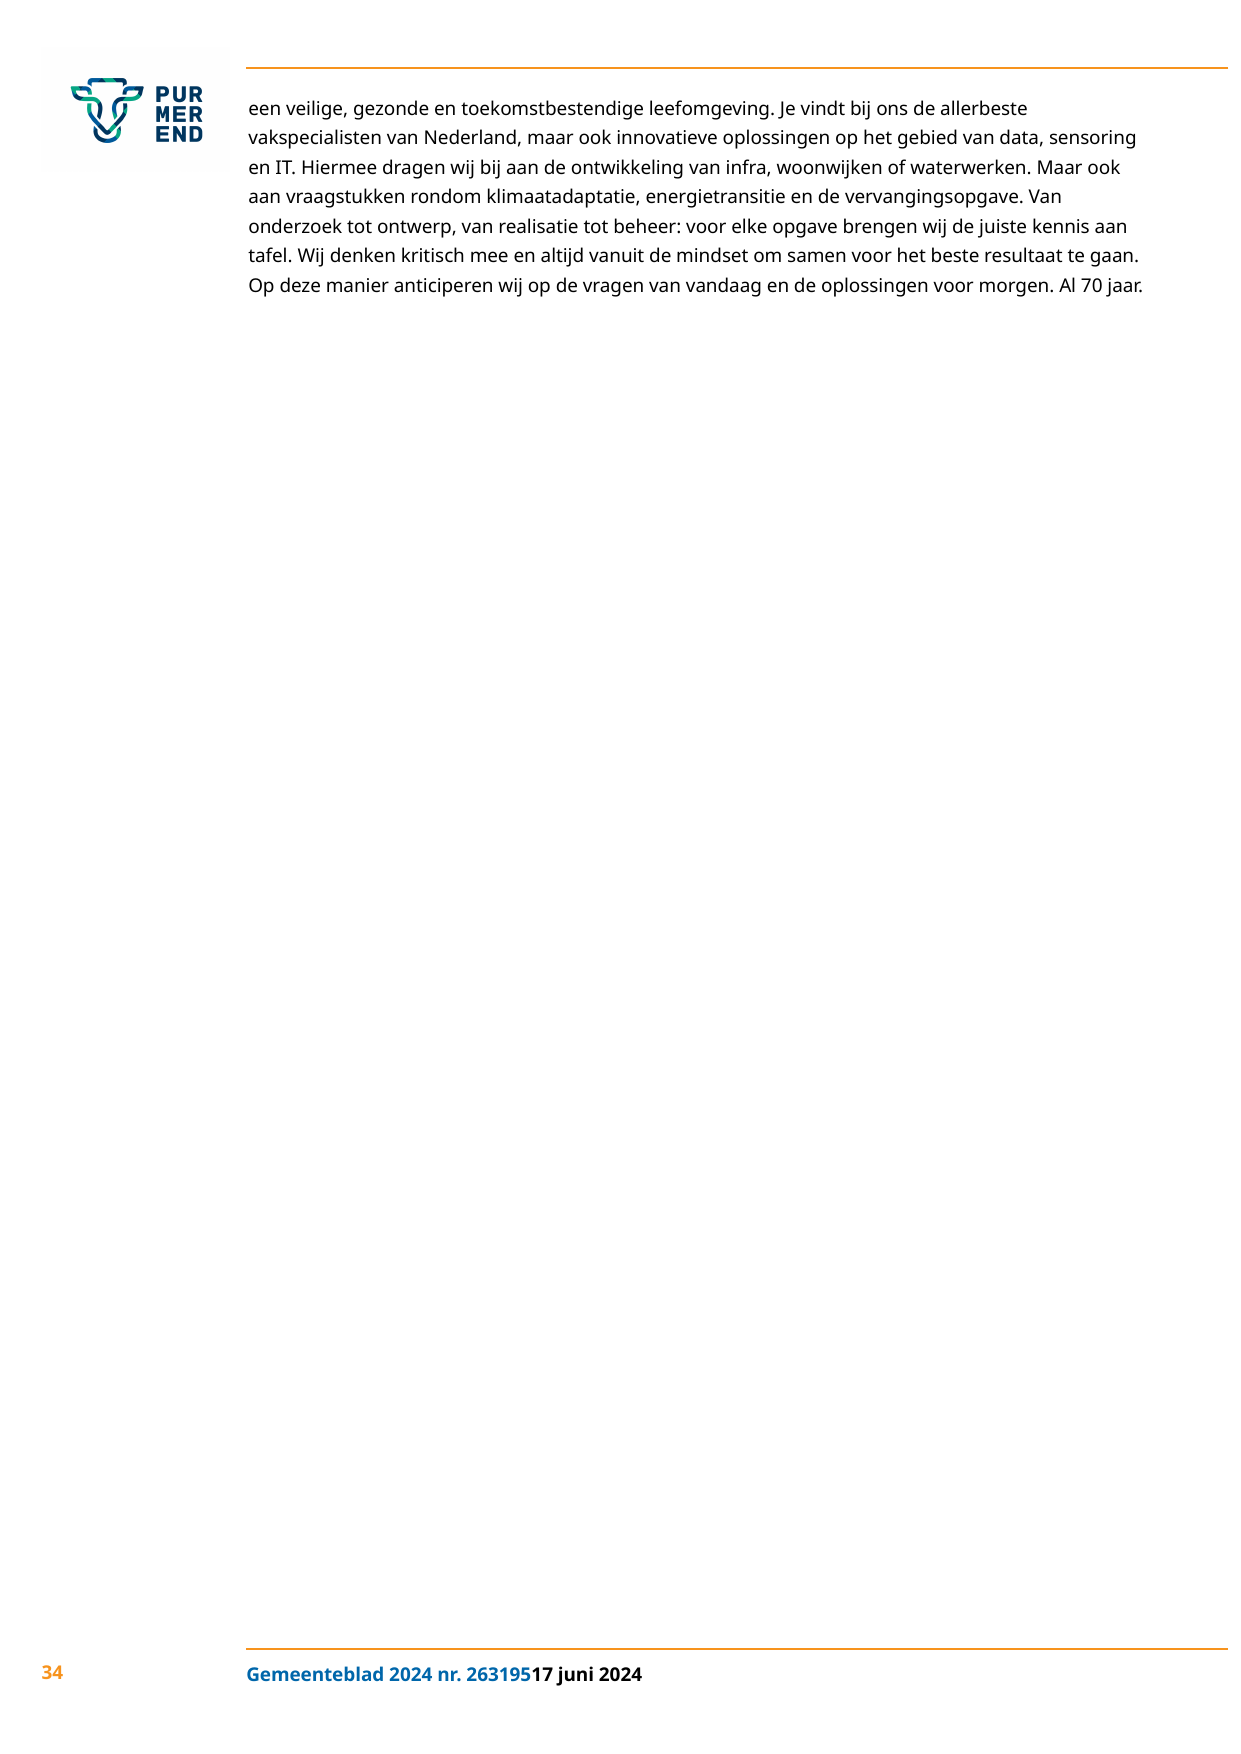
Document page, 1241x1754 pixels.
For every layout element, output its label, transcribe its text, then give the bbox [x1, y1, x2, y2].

text een veilige, gezonde en toekomstbestendige leefomgeving. Je vindt bij ons de allerbeste vakspecialisten van Nederland, maar ook innovatieve oplossingen op het gebied van data, sensoring en IT. Hiermee dragen wij bij aan de ontwikkeling van infra, woonwijken of waterwerken. Maar ook aan vraagstukken rondom klimaatadaptatie, energietransitie en de vervangingsopgave. Van onderzoek tot ontwerp, van realisatie tot beheer: voor elke opgave brengen wij de juiste kennis aan tafel. Wij denken kritisch mee en altijd vanuit de mindset om samen voor het beste resultaat te gaan. Op deze manier anticiperen wij op de vragen van vandaag en de oplossingen voor morgen. Al 70 jaar. [248, 95, 1152, 298]
picture [41, 47, 231, 172]
